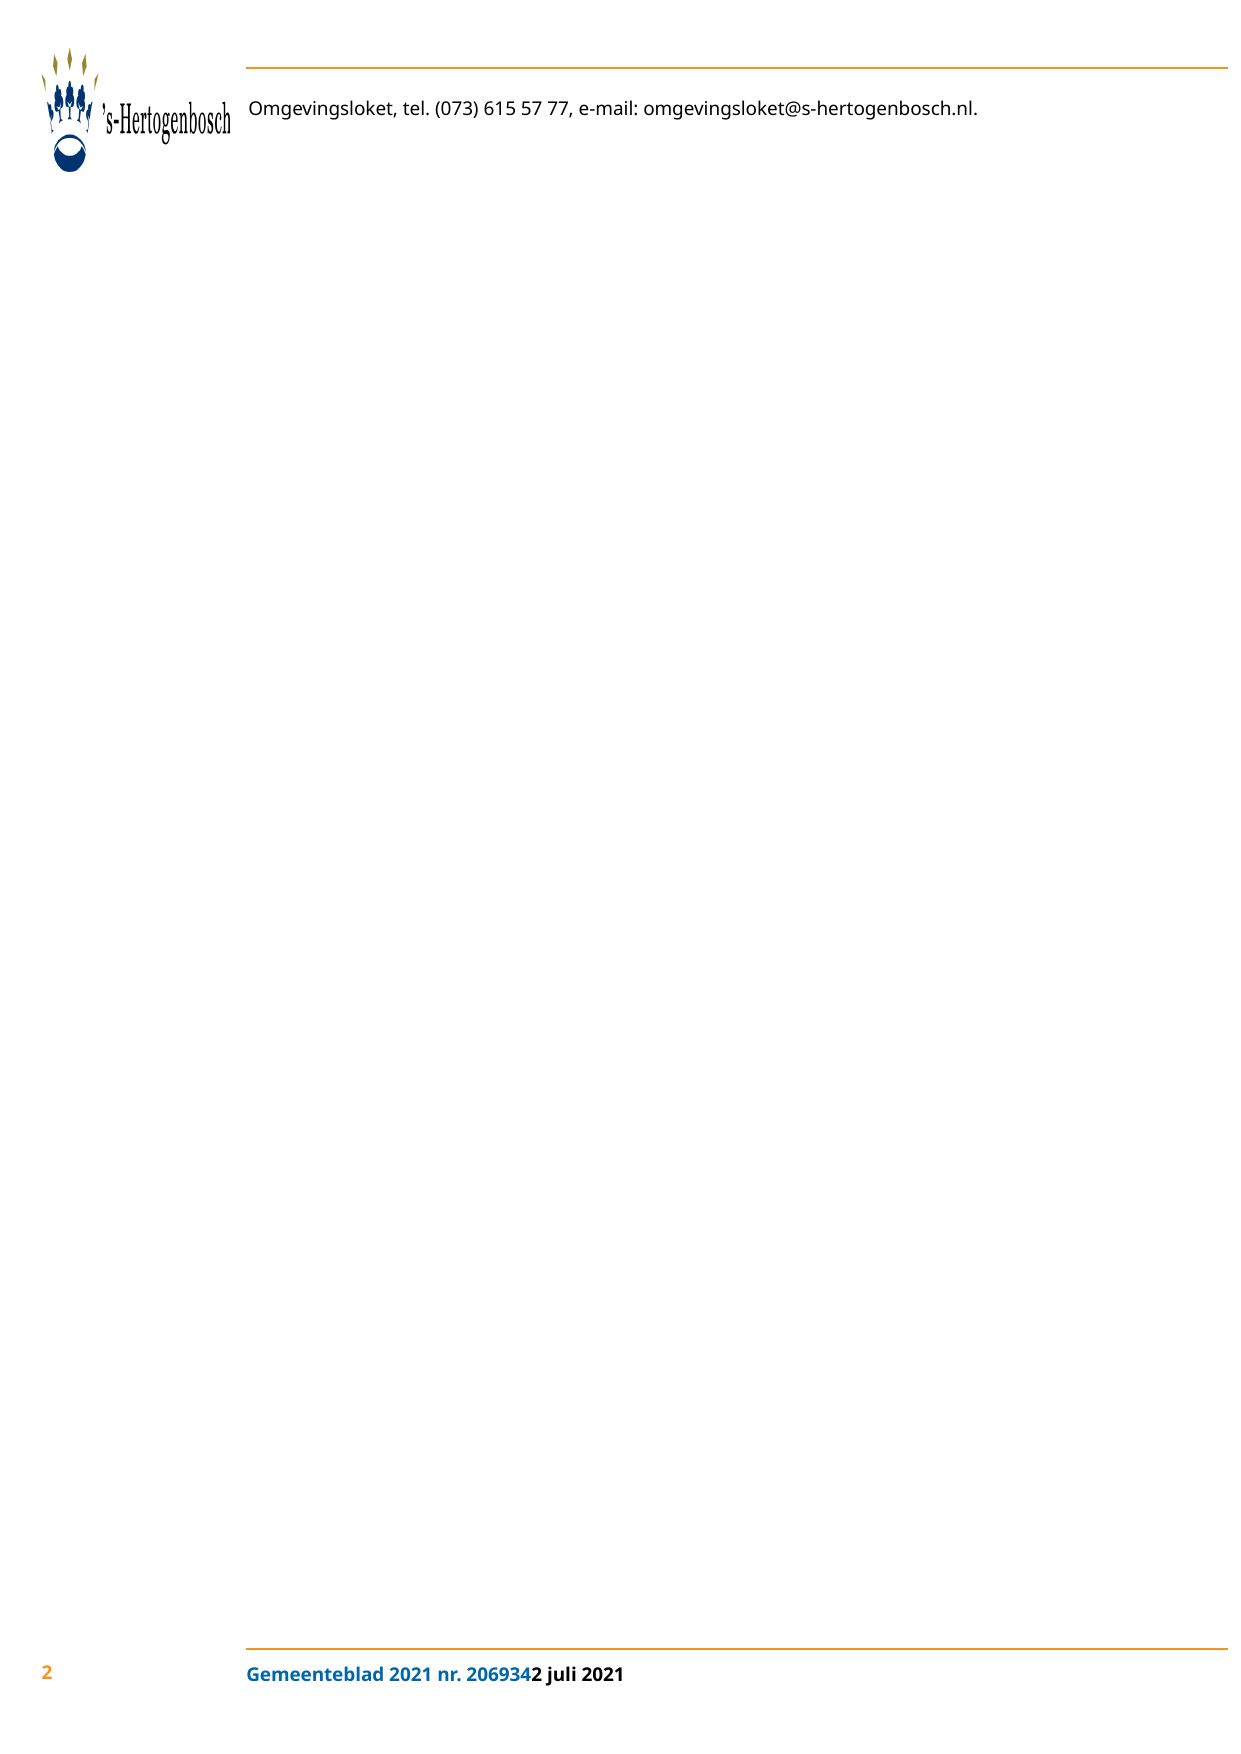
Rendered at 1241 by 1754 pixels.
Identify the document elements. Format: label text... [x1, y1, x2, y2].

text Omgevingsloket, tel. (073) 615 57 77, e-mail: omgevingsloket@s-hertogenbosch.nl. [248, 95, 1152, 121]
picture [41, 47, 231, 172]
